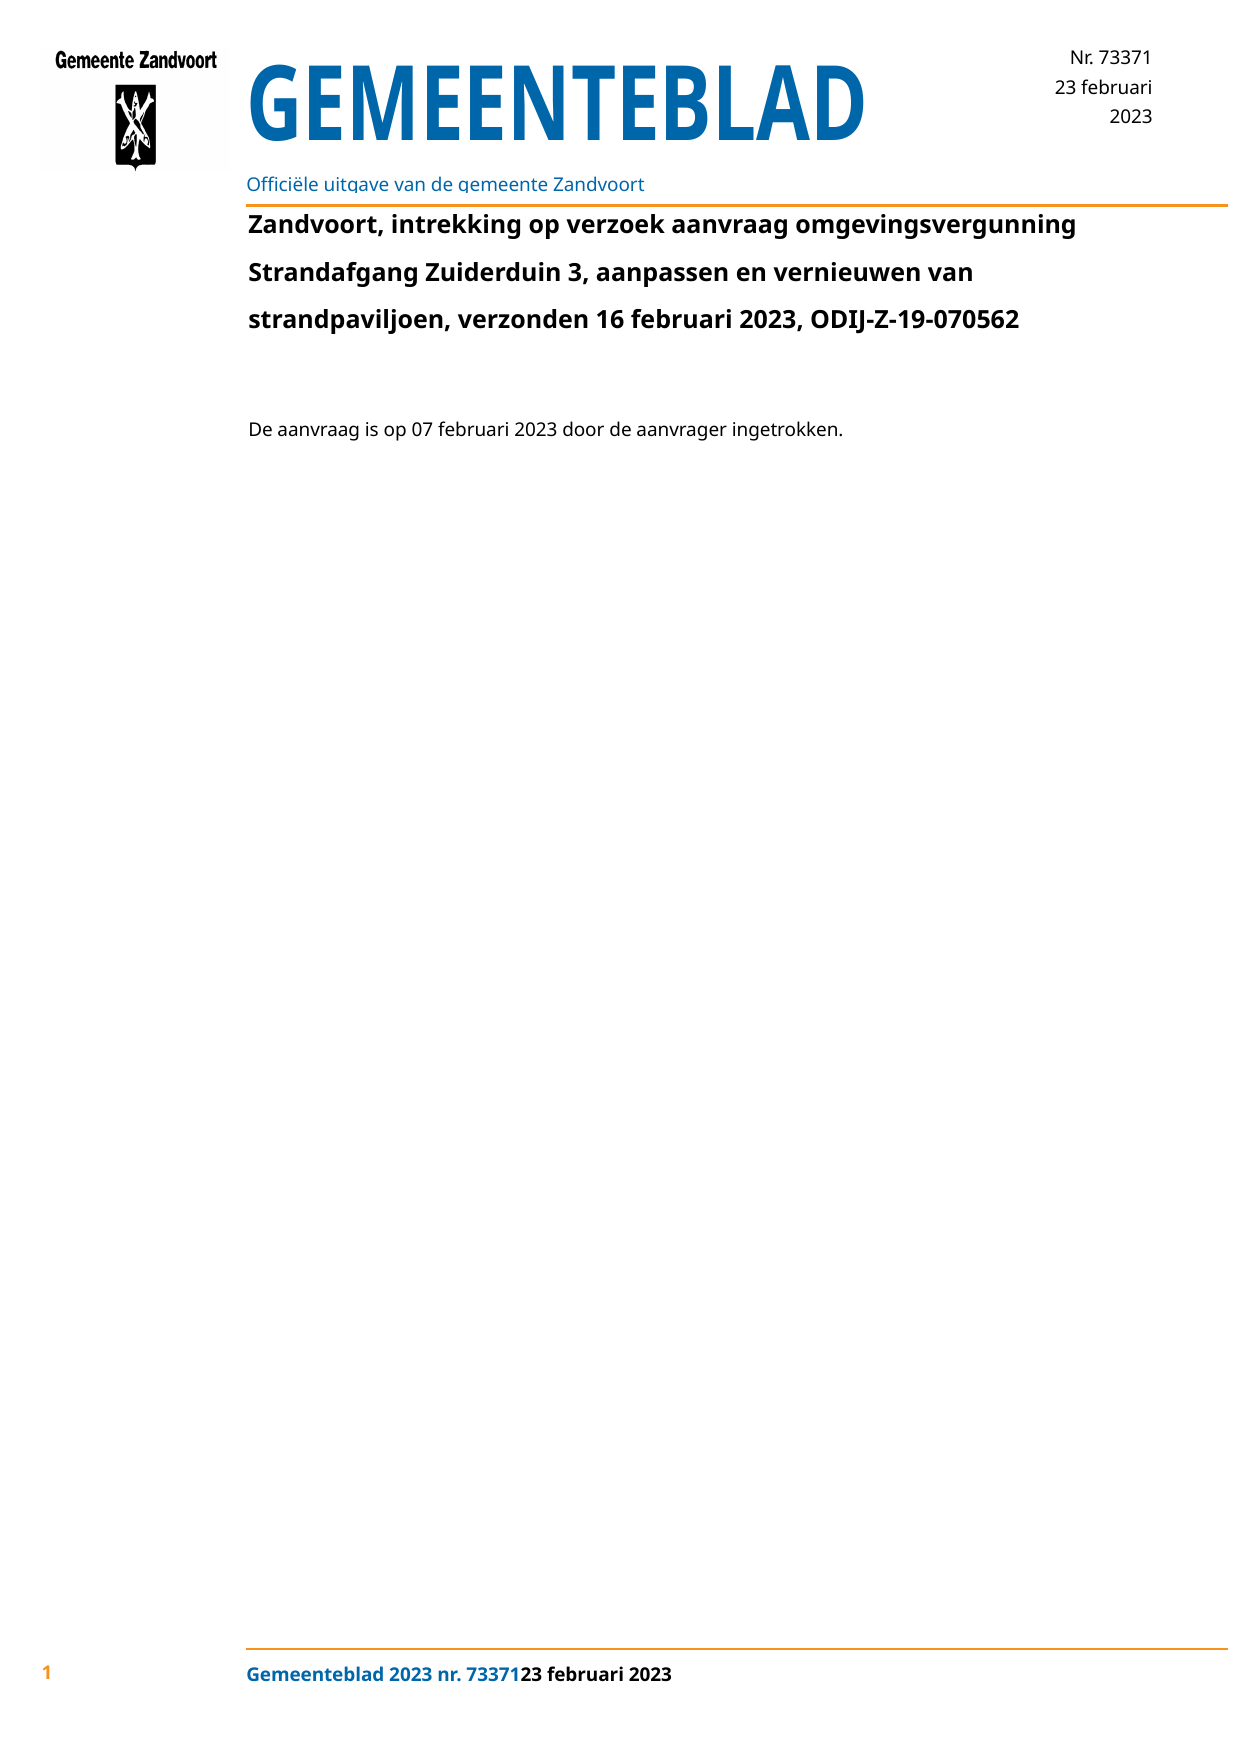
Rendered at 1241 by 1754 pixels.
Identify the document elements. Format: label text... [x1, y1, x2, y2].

text Zandvoort, intrekking op verzoek aanvraag omgevingsvergunning Strandafgang Zuiderduin 3, aanpassen en vernieuwen van strandpaviljoen, verzonden 16 februari 2023, ODIJ-Z-19-070562 [248, 207, 1152, 336]
text De aanvraag is op 07 februari 2023 door de aanvrager ingetrokken. [248, 416, 1152, 442]
picture [41, 47, 231, 172]
